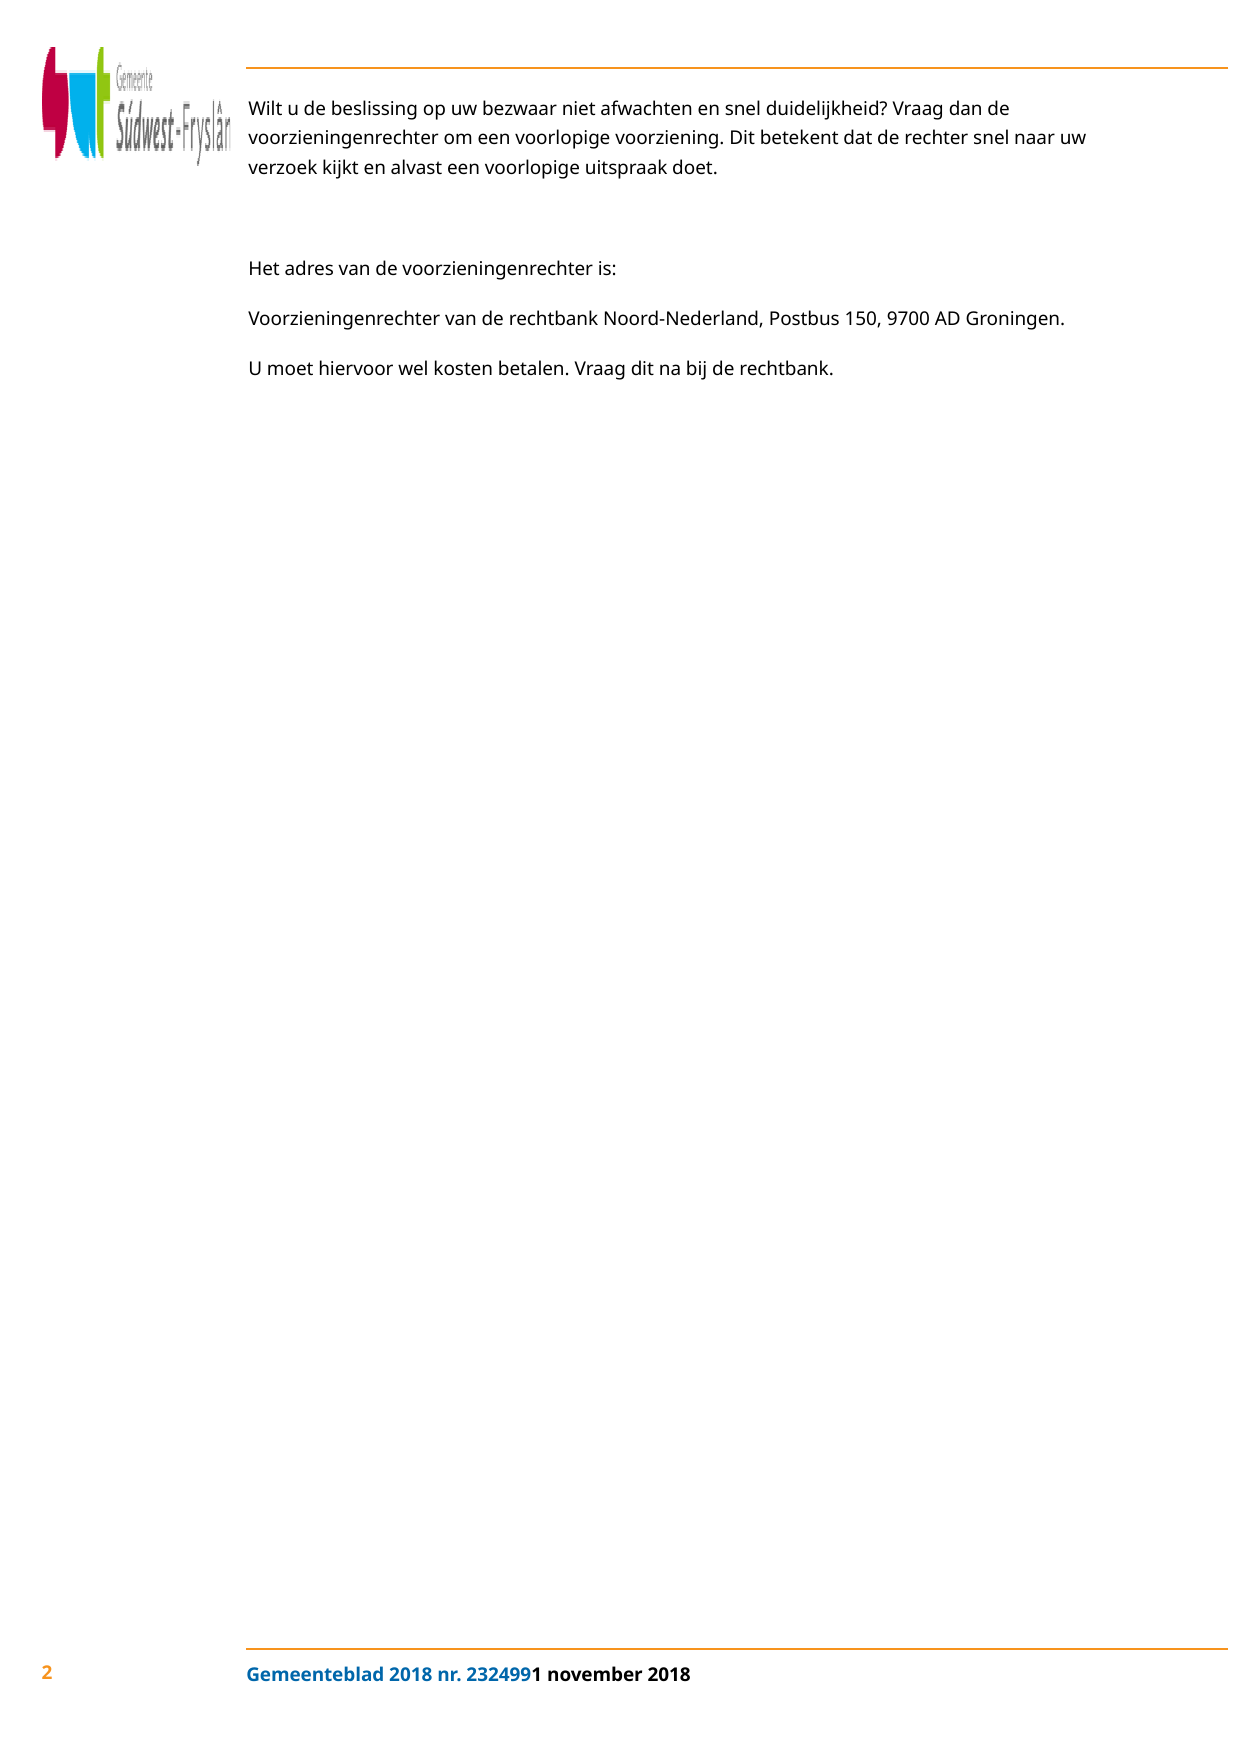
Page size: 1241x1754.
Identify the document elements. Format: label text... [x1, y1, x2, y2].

picture [41, 47, 231, 172]
text Het adres van de voorzieningenrechter is: [248, 255, 1152, 281]
text Wilt u de beslissing op uw bezwaar niet afwachten en snel duidelijkheid? Vraag dan de voorzieningenrechter om een voorlopige voorziening. Dit betekent dat de rechter snel naar uw verzoek kijkt en alvast een voorlopige uitspraak doet. [248, 95, 1152, 180]
text U moet hiervoor wel kosten betalen. Vraag dit na bij de rechtbank. [248, 356, 1152, 381]
text Voorzieningenrechter van de rechtbank Noord-Nederland, Postbus 150, 9700 AD Groningen. [248, 305, 1152, 331]
